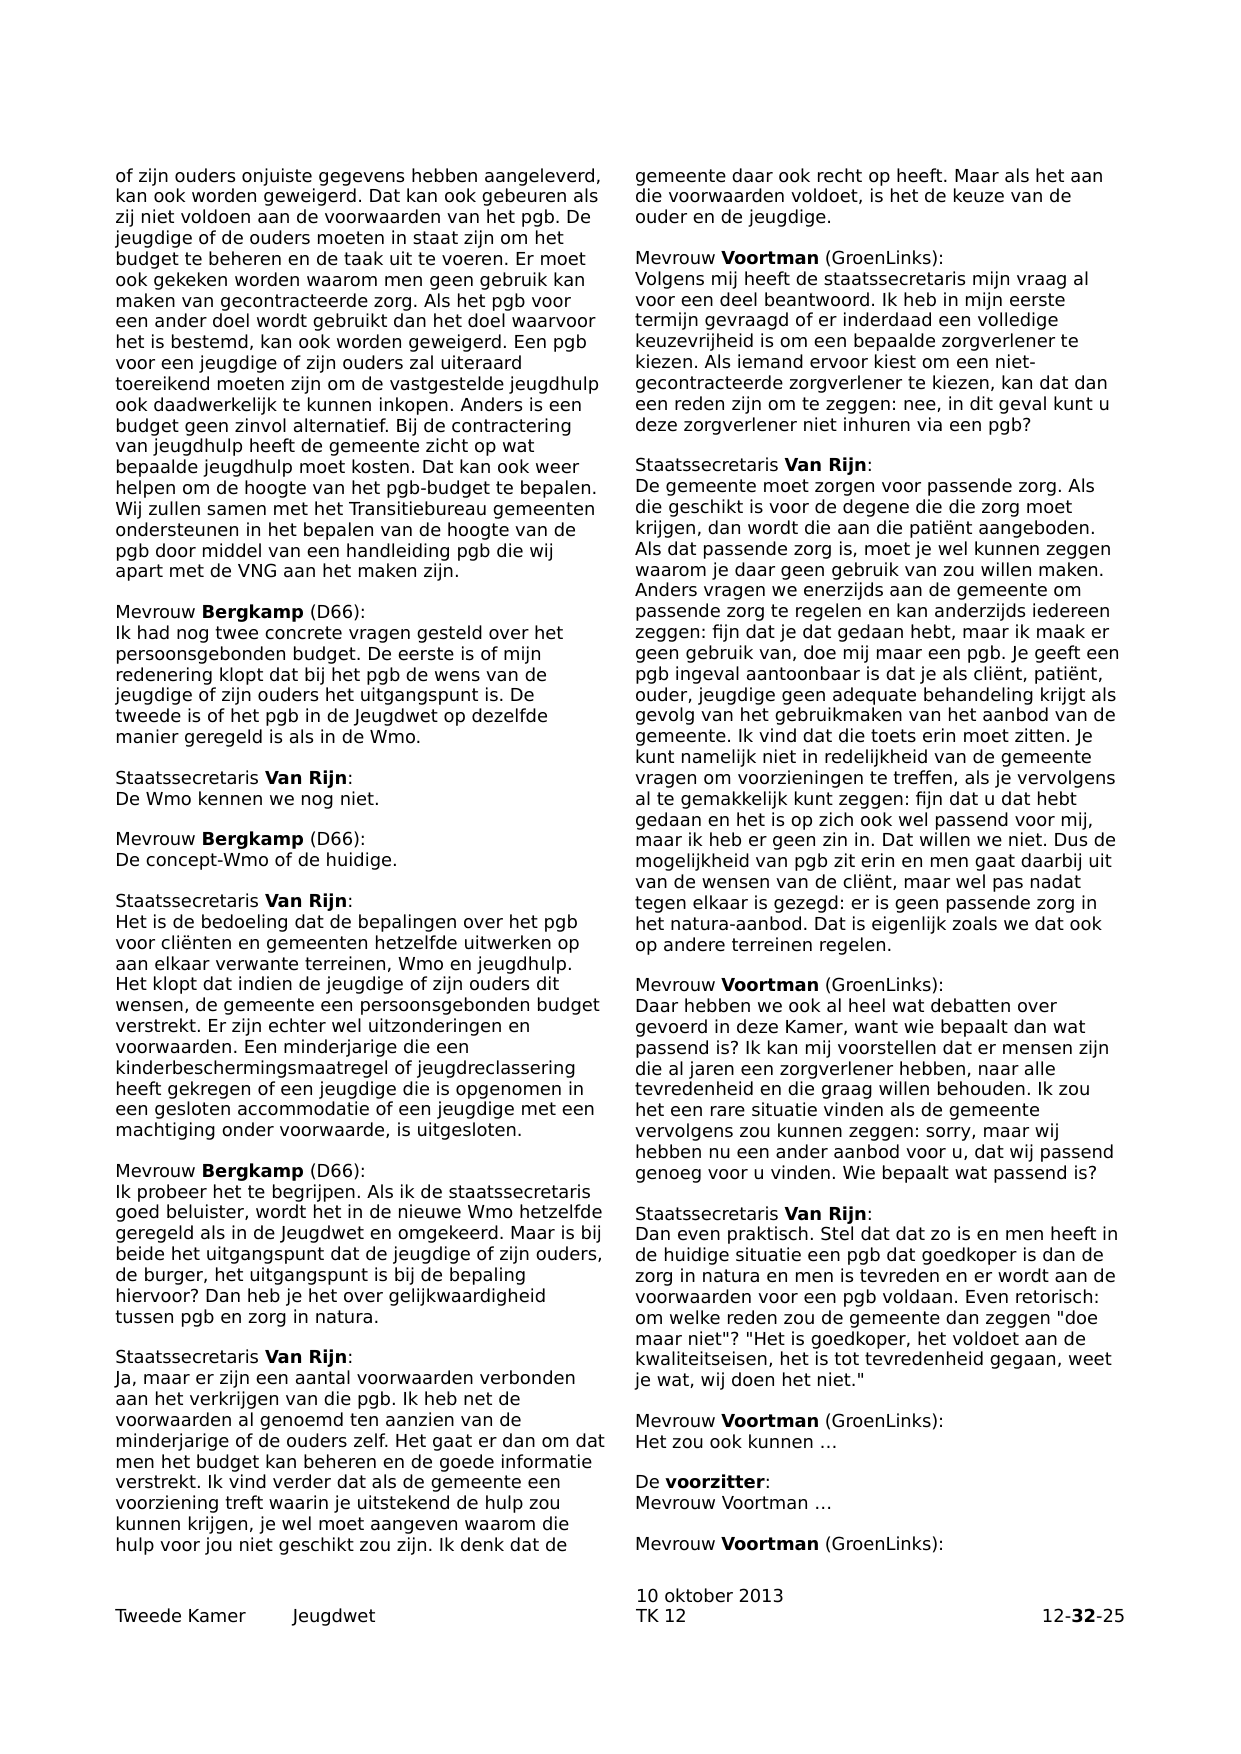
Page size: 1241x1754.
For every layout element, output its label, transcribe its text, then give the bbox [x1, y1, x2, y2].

text Ja, maar er zijn een aantal voorwaarden verbonden aan het verkrijgen van die pgb. Ik heb net de voorwaarden al genoemd ten aanzien van de minderjarige of de ouders zelf. Het gaat er dan om dat men het budget kan beheren en de goede informatie verstrekt. Ik vind verder dat als de gemeente een voorziening treft waarin je uitstekend de hulp zou kunnen krijgen, je wel moet aangeven waarom die hulp voor jou niet geschikt zou zijn. Ik denk dat de [115, 1368, 605, 1556]
text De gemeente moet zorgen voor passende zorg. Als die geschikt is voor de degene die die zorg moet krijgen, dan wordt die aan die patiënt aangeboden. Als dat passende zorg is, moet je wel kunnen zeggen waarom je daar geen gebruik van zou willen maken. Anders vragen we enerzijds aan de gemeente om passende zorg te regelen en kan anderzijds iedereen zeggen: fijn dat je dat gedaan hebt, maar ik maak er geen gebruik van, doe mij maar een pgb. Je geeft een pgb ingeval aantoonbaar is dat je als cliënt, patiënt, ouder, jeugdige geen adequate behandeling krijgt als gevolg van het gebruikmaken van het aanbod van de gemeente. Ik vind dat die toets erin moet zitten. Je kunt namelijk niet in redelijkheid van de gemeente vragen om voorzieningen te treffen, als je vervolgens al te gemakkelijk kunt zeggen: fijn dat u dat hebt gedaan en het is op zich ook wel passend voor mij, maar ik heb er geen zin in. Dat willen we niet. Dus de mogelijkheid van pgb zit erin en men gaat daarbij uit van de wensen van de cliënt, maar wel pas nadat tegen elkaar is gezegd: er is geen passende zorg in het natura-aanbod. Dat is eigenlijk zoals we dat ook op andere terreinen regelen. [635, 476, 1125, 955]
text Mevrouw Voortman (GroenLinks): [635, 1411, 1125, 1431]
text Dan even praktisch. Stel dat dat zo is en men heeft in de huidige situatie een pgb dat goedkoper is dan de zorg in natura en men is tevreden en er wordt aan de voorwaarden voor een pgb voldaan. Even retorisch: om welke reden zou de gemeente dan zeggen "doe maar niet"? "Het is goedkoper, het voldoet aan de kwaliteitseisen, het is tot tevredenheid gegaan, weet je wat, wij doen het niet." [635, 1224, 1125, 1391]
text Het zou ook kunnen … [635, 1431, 1125, 1452]
text Mevrouw Voortman (GroenLinks): [635, 1534, 1125, 1554]
text Mevrouw Bergkamp (D66): [115, 602, 605, 623]
text Mevrouw Bergkamp (D66): [115, 1161, 605, 1181]
text Mevrouw Voortman … [635, 1493, 1125, 1514]
text Staatssecretaris Van Rijn: [635, 455, 1125, 476]
text Daar hebben we ook al heel wat debatten over gevoerd in deze Kamer, want wie bepaalt dan wat passend is? Ik kan mij voorstellen dat er mensen zijn die al jaren een zorgverlener hebben, naar alle tevredenheid en die graag willen behouden. Ik zou het een rare situatie vinden als de gemeente vervolgens zou kunnen zeggen: sorry, maar wij hebben nu een ander aanbod voor u, dat wij passend genoeg voor u vinden. Wie bepaalt wat passend is? [635, 996, 1125, 1183]
text De voorzitter: [635, 1472, 1125, 1493]
text Mevrouw Voortman (GroenLinks): [635, 248, 1125, 268]
text of zijn ouders onjuiste gegevens hebben aangeleverd, kan ook worden geweigerd. Dat kan ook gebeuren als zij niet voldoen aan de voorwaarden van het pgb. De jeugdige of de ouders moeten in staat zijn om het budget te beheren en de taak uit te voeren. Er moet ook gekeken worden waarom men geen gebruik kan maken van gecontracteerde zorg. Als het pgb voor een ander doel wordt gebruikt dan het doel waarvoor het is bestemd, kan ook worden geweigerd. Een pgb voor een jeugdige of zijn ouders zal uiteraard toereikend moeten zijn om de vastgestelde jeugdhulp ook daadwerkelijk te kunnen inkopen. Anders is een budget geen zinvol alternatief. Bij de contractering van jeugdhulp heeft de gemeente zicht op wat bepaalde jeugdhulp moet kosten. Dat kan ook weer helpen om de hoogte van het pgb-budget te bepalen. Wij zullen samen met het Transitiebureau gemeenten ondersteunen in het bepalen van de hoogte van de pgb door middel van een handleiding pgb die wij apart met de VNG aan het maken zijn. [115, 165, 605, 582]
text Staatssecretaris Van Rijn: [115, 891, 605, 912]
text De concept-Wmo of de huidige. [115, 850, 605, 871]
text Het is de bedoeling dat de bepalingen over het pgb voor cliënten en gemeenten hetzelfde uitwerken op aan elkaar verwante terreinen, Wmo en jeugdhulp. Het klopt dat indien de jeugdige of zijn ouders dit wensen, de gemeente een persoonsgebonden budget verstrekt. Er zijn echter wel uitzonderingen en voorwaarden. Een minderjarige die een kinderbeschermingsmaatregel of jeugdreclassering heeft gekregen of een jeugdige die is opgenomen in een gesloten accommodatie of een jeugdige met een machtiging onder voorwaarde, is uitgesloten. [115, 912, 605, 1141]
text Staatssecretaris Van Rijn: [115, 1347, 605, 1368]
text Volgens mij heeft de staatssecretaris mijn vraag al voor een deel beantwoord. Ik heb in mijn eerste termijn gevraagd of er inderdaad een volledige keuzevrijheid is om een bepaalde zorgverlener te kiezen. Als iemand ervoor kiest om een niet-gecontracteerde zorgverlener te kiezen, kan dat dan een reden zijn om te zeggen: nee, in dit geval kunt u deze zorgverlener niet inhuren via een pgb? [635, 268, 1125, 435]
text Staatssecretaris Van Rijn: [635, 1203, 1125, 1224]
text De Wmo kennen we nog niet. [115, 788, 605, 809]
text Mevrouw Voortman (GroenLinks): [635, 975, 1125, 996]
text Ik had nog twee concrete vragen gesteld over het persoonsgebonden budget. De eerste is of mijn redenering klopt dat bij het pgb de wens van de jeugdige of zijn ouders het uitgangspunt is. De tweede is of het pgb in de Jeugdwet op dezelfde manier geregeld is als in de Wmo. [115, 623, 605, 748]
text Mevrouw Bergkamp (D66): [115, 829, 605, 850]
text Ik probeer het te begrijpen. Als ik de staatssecretaris goed beluister, wordt het in de nieuwe Wmo hetzelfde geregeld als in de Jeugdwet en omgekeerd. Maar is bij beide het uitgangspunt dat de jeugdige of zijn ouders, de burger, het uitgangspunt is bij de bepaling hiervoor? Dan heb je het over gelijkwaardigheid tussen pgb en zorg in natura. [115, 1181, 605, 1327]
text gemeente daar ook recht op heeft. Maar als het aan die voorwaarden voldoet, is het de keuze van de ouder en de jeugdige. [635, 165, 1125, 228]
text Staatssecretaris Van Rijn: [115, 768, 605, 788]
